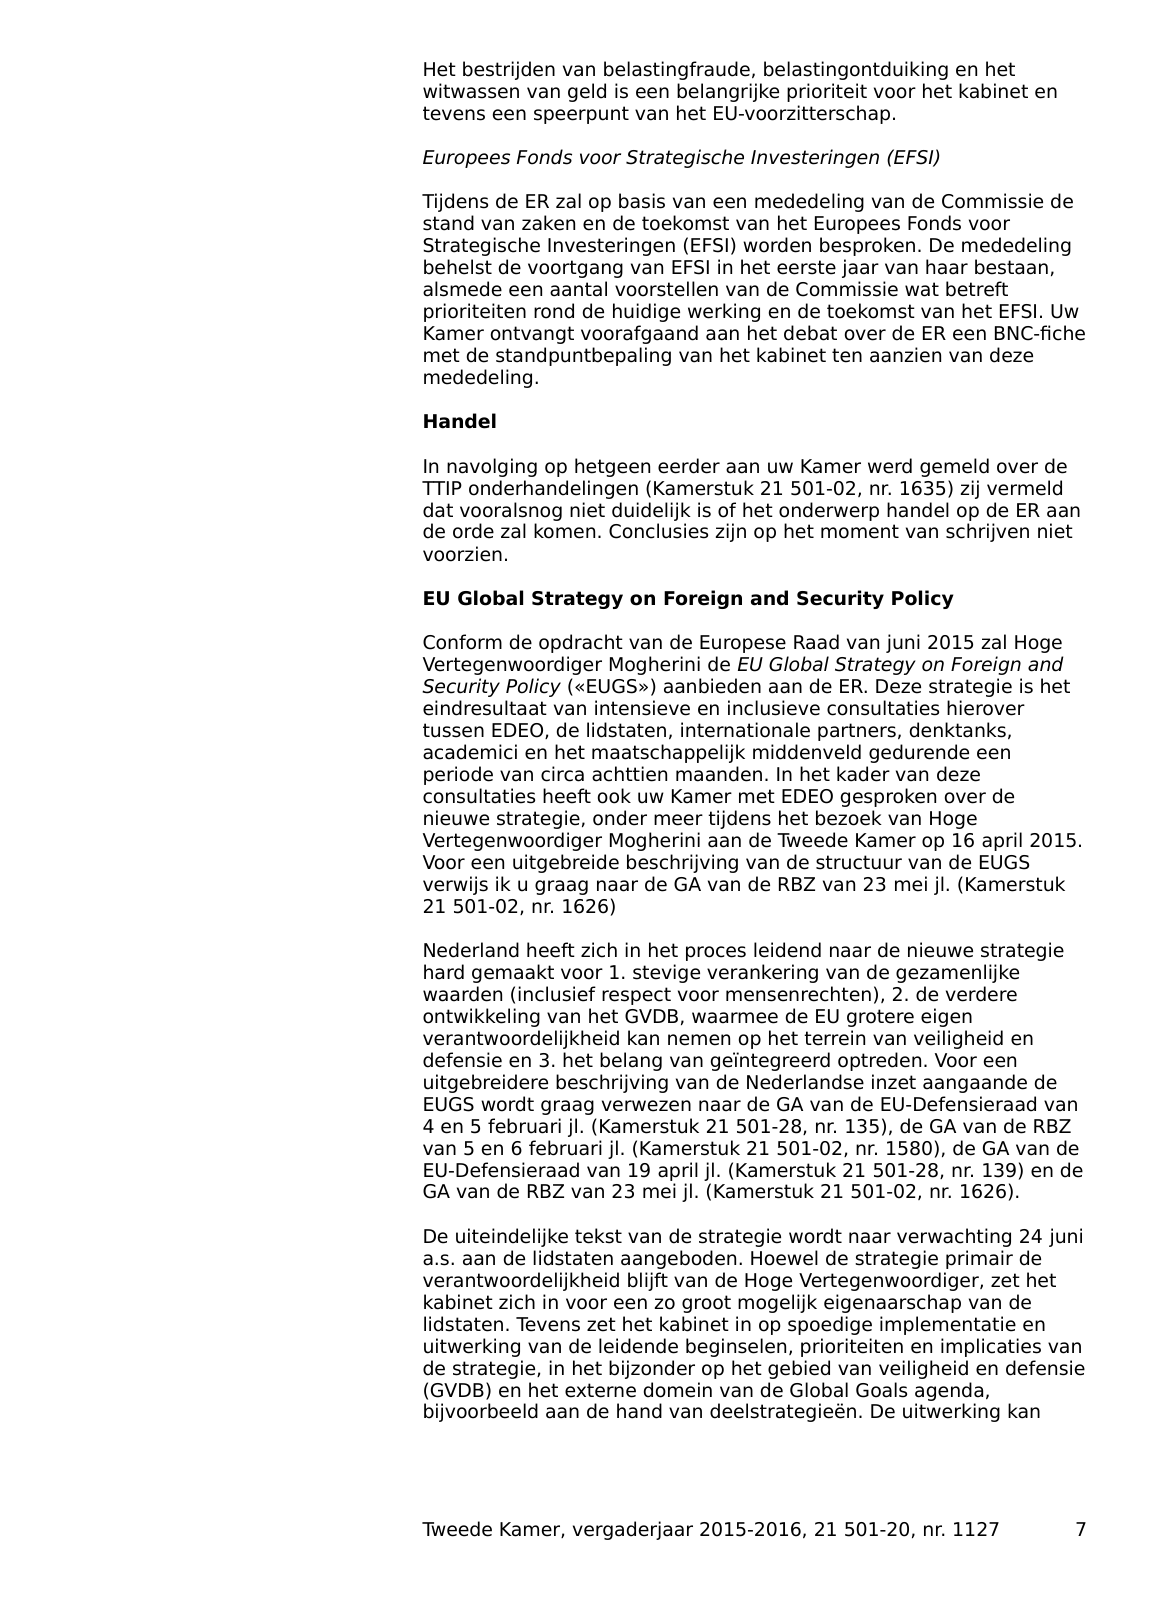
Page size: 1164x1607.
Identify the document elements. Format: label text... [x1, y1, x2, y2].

text In navolging op hetgeen eerder aan uw Kamer werd gemeld over de TTIP onderhandelingen (Kamerstuk 21 501-02, nr. 1635) zij vermeld dat vooralsnog niet duidelijk is of het onderwerp handel op de ER aan de orde zal komen. Conclusies zijn op het moment van schrijven niet voorzien. [422, 456, 1087, 565]
text Tijdens de ER zal op basis van een mededeling van de Commissie de stand van zaken en de toekomst van het Europees Fonds voor Strategische Investeringen (EFSI) worden besproken. De mededeling behelst de voortgang van EFSI in het eerste jaar van haar bestaan, alsmede een aantal voorstellen van de Commissie wat betreft prioriteiten rond de huidige werking en de toekomst van het EFSI. Uw Kamer ontvangt voorafgaand aan het debat over de ER een BNC-fiche met de standpuntbepaling van het kabinet ten aanzien van deze mededeling. [422, 191, 1087, 389]
text De uiteindelijke tekst van de strategie wordt naar verwachting 24 juni a.s. aan de lidstaten aangeboden. Hoewel de strategie primair de verantwoordelijkheid blijft van de Hoge Vertegenwoordiger, zet het kabinet zich in voor een zo groot mogelijk eigenaarschap van de lidstaten. Tevens zet het kabinet in op spoedige implementatie en uitwerking van de leidende beginselen, prioriteiten en implicaties van de strategie, in het bijzonder op het gebied van veiligheid en defensie (GVDB) en het externe domein van de Global Goals agenda, bijvoorbeeld aan de hand van deelstrategieën. De uitwerking kan [422, 1226, 1087, 1423]
subtitle Europees Fonds voor Strategische Investeringen (EFSI) [422, 147, 1087, 169]
text Nederland heeft zich in het proces leidend naar de nieuwe strategie hard gemaakt voor 1. stevige verankering van de gezamenlijke waarden (inclusief respect voor mensenrechten), 2. de verdere ontwikkeling van het GVDB, waarmee de EU grotere eigen verantwoordelijkheid kan nemen op het terrein van veiligheid en defensie en 3. het belang van geïntegreerd optreden. Voor een uitgebreidere beschrijving van de Nederlandse inzet aangaande de EUGS wordt graag verwezen naar de GA van de EU-Defensieraad van 4 en 5 februari jl. (Kamerstuk 21 501-28, nr. 135), de GA van de RBZ van 5 en 6 februari jl. (Kamerstuk 21 501-02, nr. 1580), de GA van de EU-Defensieraad van 19 april jl. (Kamerstuk 21 501-28, nr. 139) en de GA van de RBZ van 23 mei jl. (Kamerstuk 21 501-02, nr. 1626). [422, 940, 1087, 1203]
subtitle EU Global Strategy on Foreign and Security Policy [422, 588, 1087, 609]
text Het bestrijden van belastingfraude, belastingontduiking en het witwassen van geld is een belangrijke prioriteit voor het kabinet en tevens een speerpunt van het EU-voorzitterschap. [422, 59, 1087, 125]
text Conform de opdracht van de Europese Raad van juni 2015 zal Hoge Vertegenwoordiger Mogherini de EU Global Strategy on Foreign and Security Policy («EUGS») aanbieden aan de ER. Deze strategie is het eindresultaat van intensieve en inclusieve consultaties hierover tussen EDEO, de lidstaten, internationale partners, denktanks, academici en het maatschappelijk middenveld gedurende een periode van circa achttien maanden. In het kader van deze consultaties heeft ook uw Kamer met EDEO gesproken over de nieuwe strategie, onder meer tijdens het bezoek van Hoge Vertegenwoordiger Mogherini aan de Tweede Kamer op 16 april 2015. Voor een uitgebreide beschrijving van de structuur van de EUGS verwijs ik u graag naar de GA van de RBZ van 23 mei jl. (Kamerstuk 21 501-02, nr. 1626) [422, 632, 1087, 917]
subtitle Handel [422, 411, 1087, 433]
